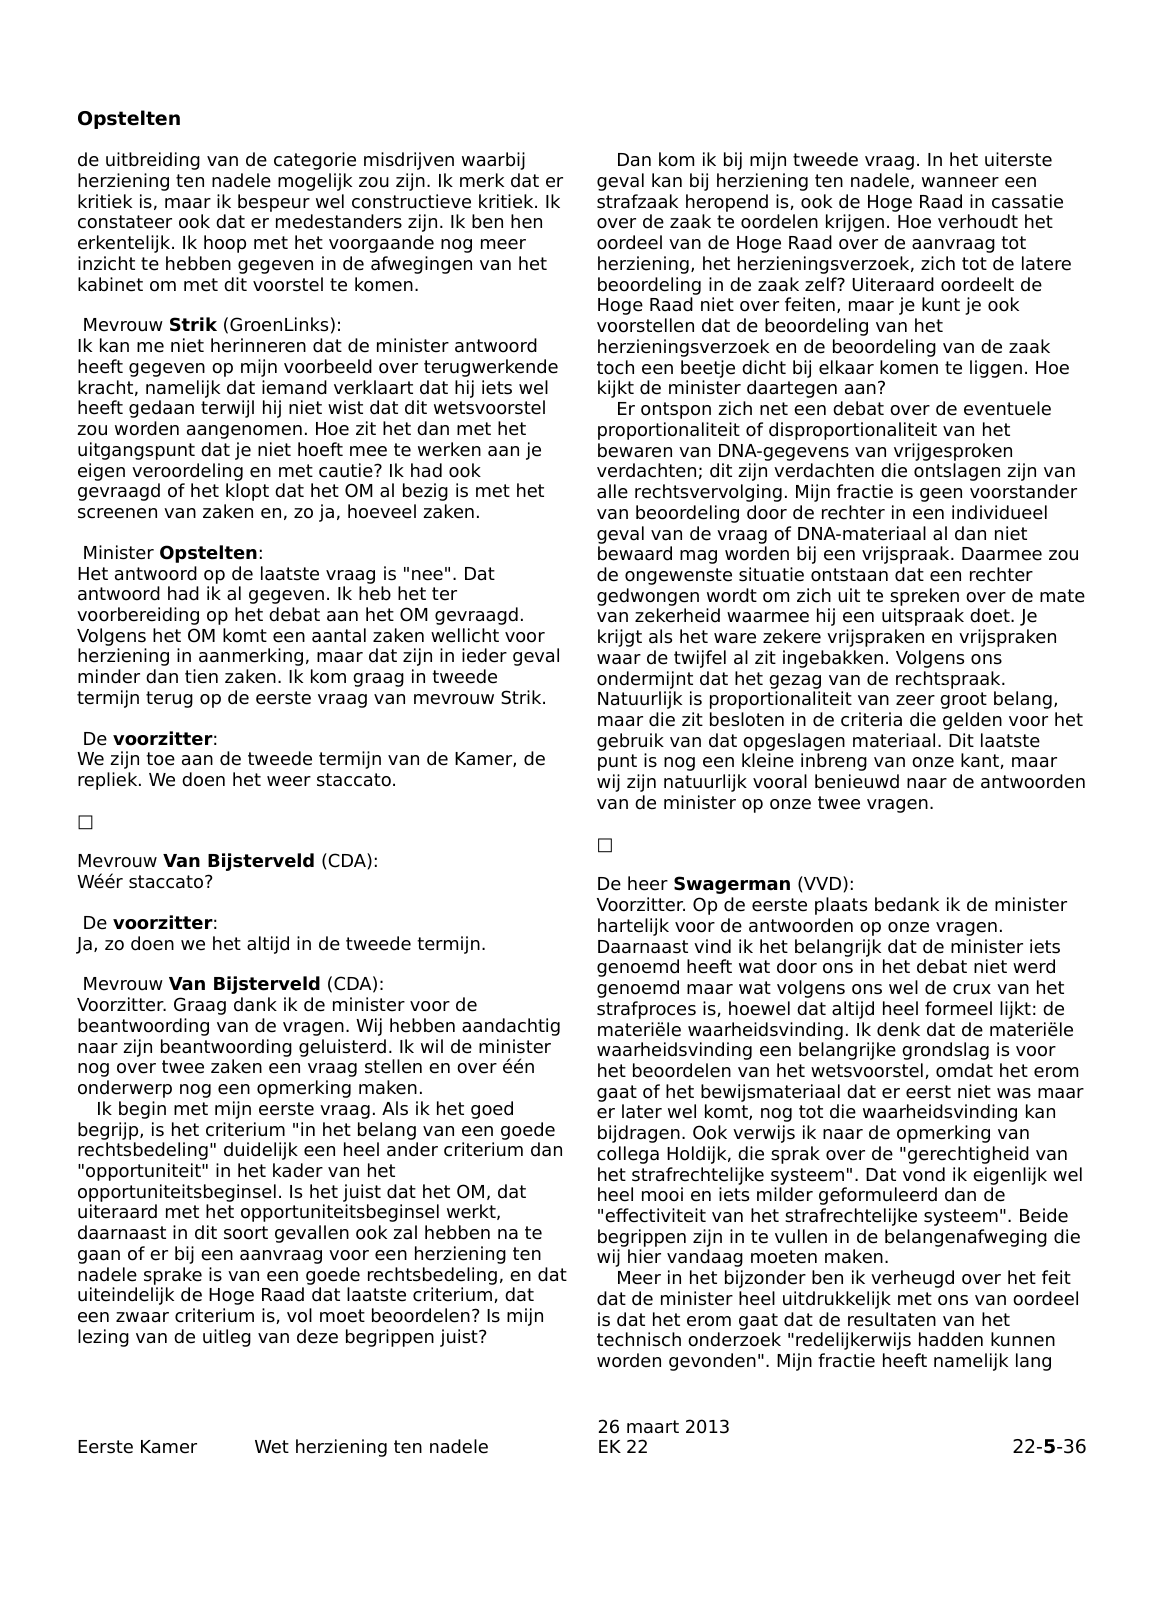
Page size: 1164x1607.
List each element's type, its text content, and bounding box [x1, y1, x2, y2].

text Het antwoord op de laatste vraag is "nee". Dat antwoord had ik al gegeven. Ik heb het ter voorbereiding op het debat aan het OM gevraagd. Volgens het OM komt een aantal zaken wellicht voor herziening in aanmerking, maar dat zijn in ieder geval minder dan tien zaken. Ik kom graag in tweede termijn terug op de eerste vraag van mevrouw Strik. [77, 563, 567, 708]
text Minister Opstelten: [77, 543, 567, 563]
text Dan kom ik bij mijn tweede vraag. In het uiterste geval kan bij herziening ten nadele, wanneer een strafzaak heropend is, ook de Hoge Raad in cassatie over de zaak te oordelen krijgen. Hoe verhoudt het oordeel van de Hoge Raad over de aanvraag tot herziening, het herzieningsverzoek, zich tot de latere beoordeling in de zaak zelf? Uiteraard oordeelt de Hoge Raad niet over feiten, maar je kunt je ook voorstellen dat de beoordeling van het herzieningsverzoek en de beoordeling van de zaak toch een beetje dicht bij elkaar komen te liggen. Hoe kijkt de minister daartegen aan? [596, 150, 1087, 399]
text de uitbreiding van de categorie misdrijven waarbij herziening ten nadele mogelijk zou zijn. Ik merk dat er kritiek is, maar ik bespeur wel constructieve kritiek. Ik constateer ook dat er medestanders zijn. Ik ben hen erkentelijk. Ik hoop met het voorgaande nog meer inzicht te hebben gegeven in de afwegingen van het kabinet om met dit voorstel te komen. [77, 150, 567, 295]
text De voorzitter: [77, 913, 567, 933]
text Meer in het bijzonder ben ik verheugd over het feit dat de minister heel uitdrukkelijk met ons van oordeel is dat het erom gaat dat de resultaten van het technisch onderzoek "redelijkerwijs hadden kunnen worden gevonden". Mijn fractie heeft namelijk lang [596, 1268, 1087, 1372]
text □ [596, 833, 1087, 854]
text De voorzitter: [77, 728, 567, 749]
text Mevrouw Van Bijsterveld (CDA): [77, 974, 567, 995]
text Wéér staccato? [77, 872, 567, 893]
text Ja, zo doen we het altijd in de tweede termijn. [77, 933, 567, 954]
text Mevrouw Van Bijsterveld (CDA): [77, 851, 567, 872]
text De heer Swagerman (VVD): [596, 874, 1087, 895]
text We zijn toe aan de tweede termijn van de Kamer, de repliek. We doen het weer staccato. [77, 749, 567, 791]
text Ik kan me niet herinneren dat de minister antwoord heeft gegeven op mijn voorbeeld over terugwerkende kracht, namelijk dat iemand verklaart dat hij iets wel heeft gedaan terwijl hij niet wist dat dit wetsvoorstel zou worden aangenomen. Hoe zit het dan met het uitgangspunt dat je niet hoeft mee te werken aan je eigen veroordeling en met cautie? Ik had ook gevraagd of het klopt dat het OM al bezig is met het screenen van zaken en, zo ja, hoeveel zaken. [77, 336, 567, 523]
text Voorzitter. Op de eerste plaats bedank ik de minister hartelijk voor de antwoorden op onze vragen. Daarnaast vind ik het belangrijk dat de minister iets genoemd heeft wat door ons in het debat niet werd genoemd maar wat volgens ons wel de crux van het strafproces is, hoewel dat altijd heel formeel lijkt: de materiële waarheidsvinding. Ik denk dat de materiële waarheidsvinding een belangrijke grondslag is voor het beoordelen van het wetsvoorstel, omdat het erom gaat of het bewijsmateriaal dat er eerst niet was maar er later wel komt, nog tot die waarheidsvinding kan bijdragen. Ook verwijs ik naar de opmerking van collega Holdijk, die sprak over de "gerechtigheid van het strafrechtelijke systeem". Dat vond ik eigenlijk wel heel mooi en iets milder geformuleerd dan de "effectiviteit van het strafrechtelijke systeem". Beide begrippen zijn in te vullen in de belangenafweging die wij hier vandaag moeten maken. [596, 895, 1087, 1268]
text Voorzitter. Graag dank ik de minister voor de beantwoording van de vragen. Wij hebben aandachtig naar zijn beantwoording geluisterd. Ik wil de minister nog over twee zaken een vraag stellen en over één onderwerp nog een opmerking maken. [77, 995, 567, 1099]
text □ [77, 811, 567, 831]
text Er ontspon zich net een debat over de eventuele proportionaliteit of disproportionaliteit van het bewaren van DNA-gegevens van vrijgesproken verdachten; dit zijn verdachten die ontslagen zijn van alle rechtsvervolging. Mijn fractie is geen voorstander van beoordeling door de rechter in een individueel geval van de vraag of DNA-materiaal al dan niet bewaard mag worden bij een vrijspraak. Daarmee zou de ongewenste situatie ontstaan dat een rechter gedwongen wordt om zich uit te spreken over de mate van zekerheid waarmee hij een uitspraak doet. Je krijgt als het ware zekere vrijspraken en vrijspraken waar de twijfel al zit ingebakken. Volgens ons ondermijnt dat het gezag van de rechtspraak. Natuurlijk is proportionaliteit van zeer groot belang, maar die zit besloten in de criteria die gelden voor het gebruik van dat opgeslagen materiaal. Dit laatste punt is nog een kleine inbreng van onze kant, maar wij zijn natuurlijk vooral benieuwd naar de antwoorden van de minister op onze twee vragen. [596, 399, 1087, 813]
text Mevrouw Strik (GroenLinks): [77, 315, 567, 336]
text Ik begin met mijn eerste vraag. Als ik het goed begrijp, is het criterium "in het belang van een goede rechtsbedeling" duidelijk een heel ander criterium dan "opportuniteit" in het kader van het opportuniteitsbeginsel. Is het juist dat het OM, dat uiteraard met het opportuniteitsbeginsel werkt, daarnaast in dit soort gevallen ook zal hebben na te gaan of er bij een aanvraag voor een herziening ten nadele sprake is van een goede rechtsbedeling, en dat uiteindelijk de Hoge Raad dat laatste criterium, dat een zwaar criterium is, vol moet beoordelen? Is mijn lezing van de uitleg van deze begrippen juist? [77, 1099, 567, 1347]
